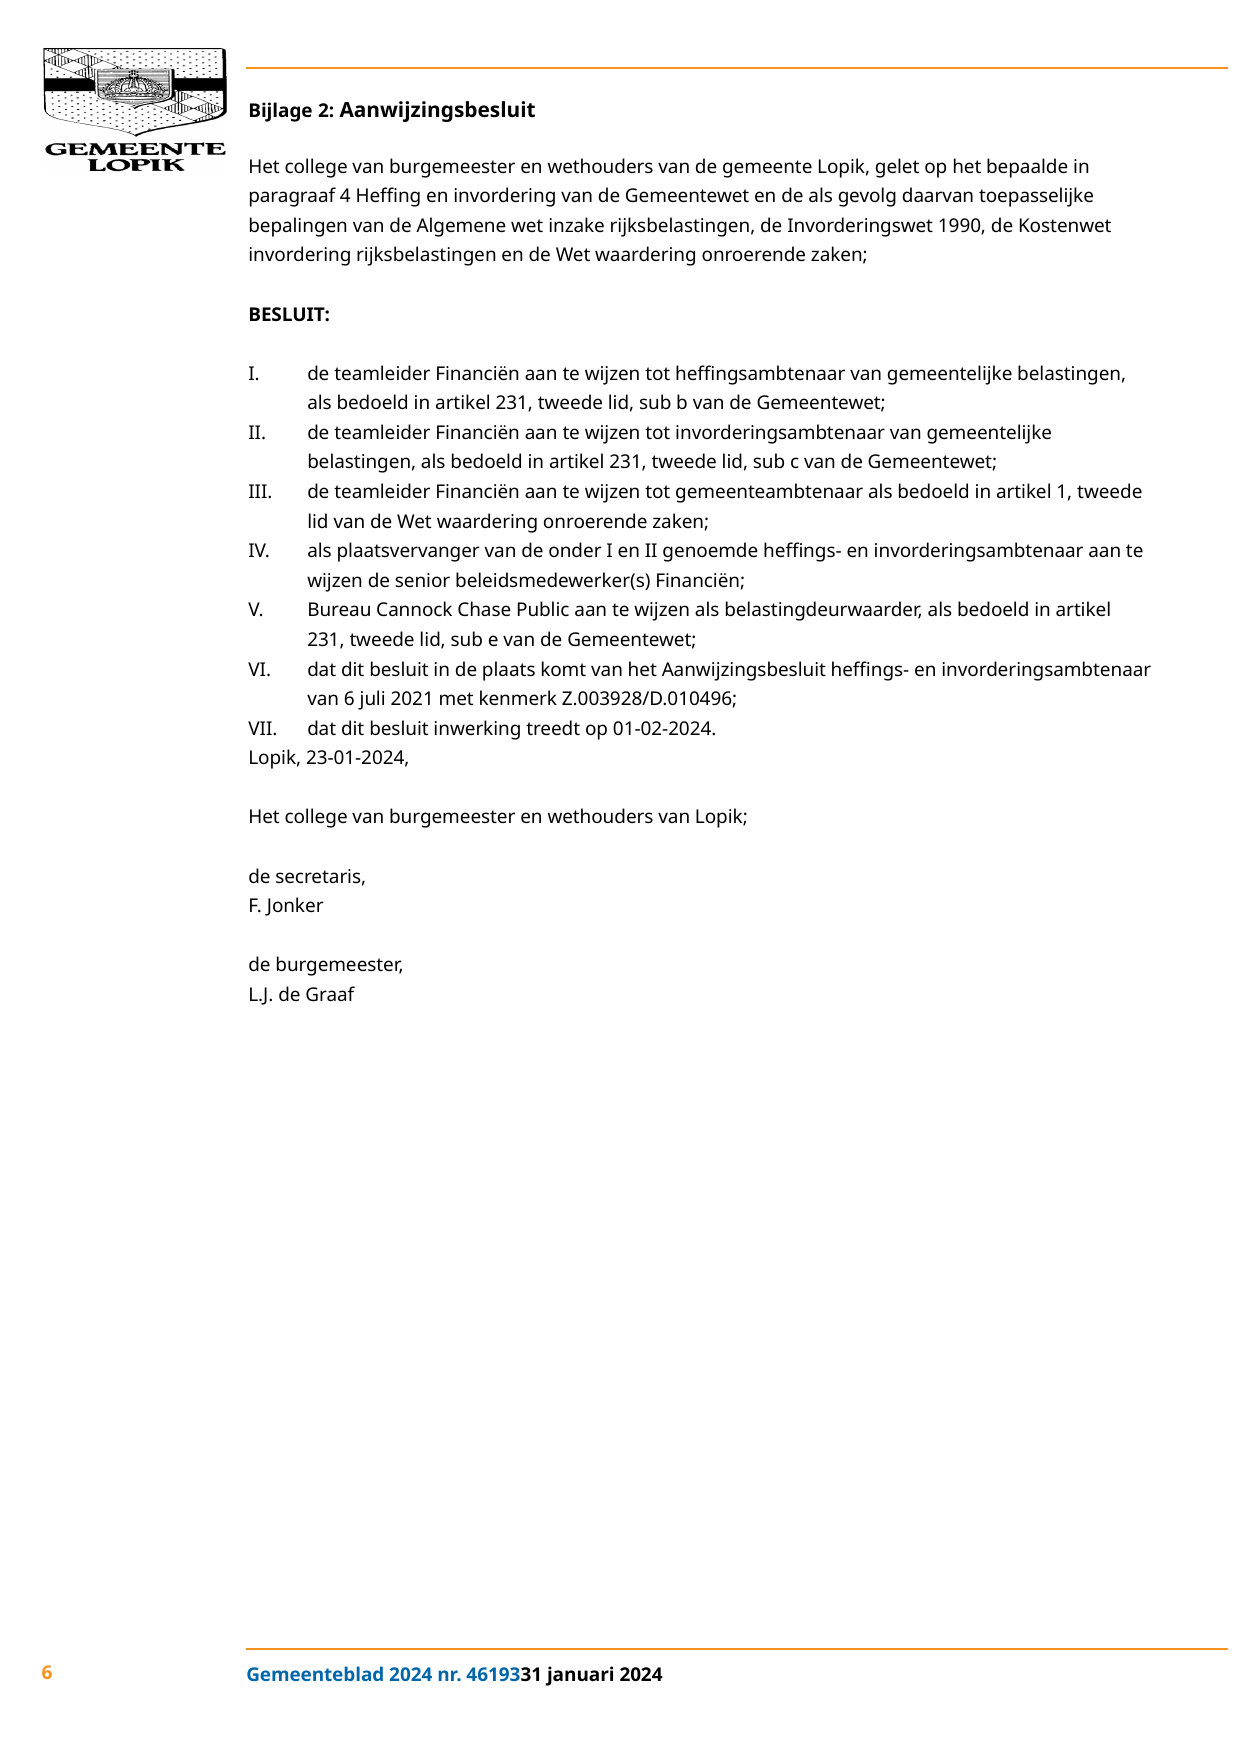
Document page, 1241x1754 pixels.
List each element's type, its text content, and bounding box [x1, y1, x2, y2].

text BESLUIT: [248, 301, 1152, 327]
text Bijlage 2: Aanwijzingsbesluit [248, 95, 1152, 123]
text de secretaris, [248, 863, 1152, 889]
text Lopik, 23-01-2024, [248, 744, 1152, 770]
text Het college van burgemeester en wethouders van Lopik; [248, 804, 1152, 829]
text de burgemeester, [248, 952, 1152, 977]
text L.J. de Graaf [248, 981, 1152, 1007]
list de teamleider Financiën aan te wijzen tot invorderingsambtenaar van gemeentelijke belastingen, als bedoeld in artikel 231, tweede lid, sub c van de Gemeentewet; [248, 419, 1152, 474]
list de teamleider Financiën aan te wijzen tot gemeenteambtenaar als bedoeld in artikel 1, tweede lid van de Wet waardering onroerende zaken; [248, 478, 1152, 534]
text Het college van burgemeester en wethouders van de gemeente Lopik, gelet op het bepaalde in paragraaf 4 Heffing en invordering van de Gemeentewet en de als gevolg daarvan toepasselijke bepalingen van de Algemene wet inzake rijksbelastingen, de Invorderingswet 1990, de Kostenwet invordering rijksbelastingen en de Wet waardering onroerende zaken; [248, 153, 1152, 267]
list de teamleider Financiën aan te wijzen tot heffingsambtenaar van gemeentelijke belastingen, als bedoeld in artikel 231, tweede lid, sub b van de Gemeentewet; [248, 360, 1152, 415]
list dat dit besluit in de plaats komt van het Aanwijzingsbesluit heffings- en invorderingsambtenaar van 6 juli 2021 met kenmerk Z.003928/D.010496; [248, 656, 1152, 711]
text F. Jonker [248, 892, 1152, 918]
list dat dit besluit inwerking treedt op 01-02-2024. [248, 715, 1152, 741]
list Bureau Cannock Chase Public aan te wijzen als belastingdeurwaarder, als bedoeld in artikel 231, tweede lid, sub e van de Gemeentewet; [248, 597, 1152, 652]
list als plaatsvervanger van de onder I en II genoemde heffings- en invorderingsambtenaar aan te wijzen de senior beleidsmedewerker(s) Financiën; [248, 537, 1152, 593]
picture [41, 47, 231, 172]
